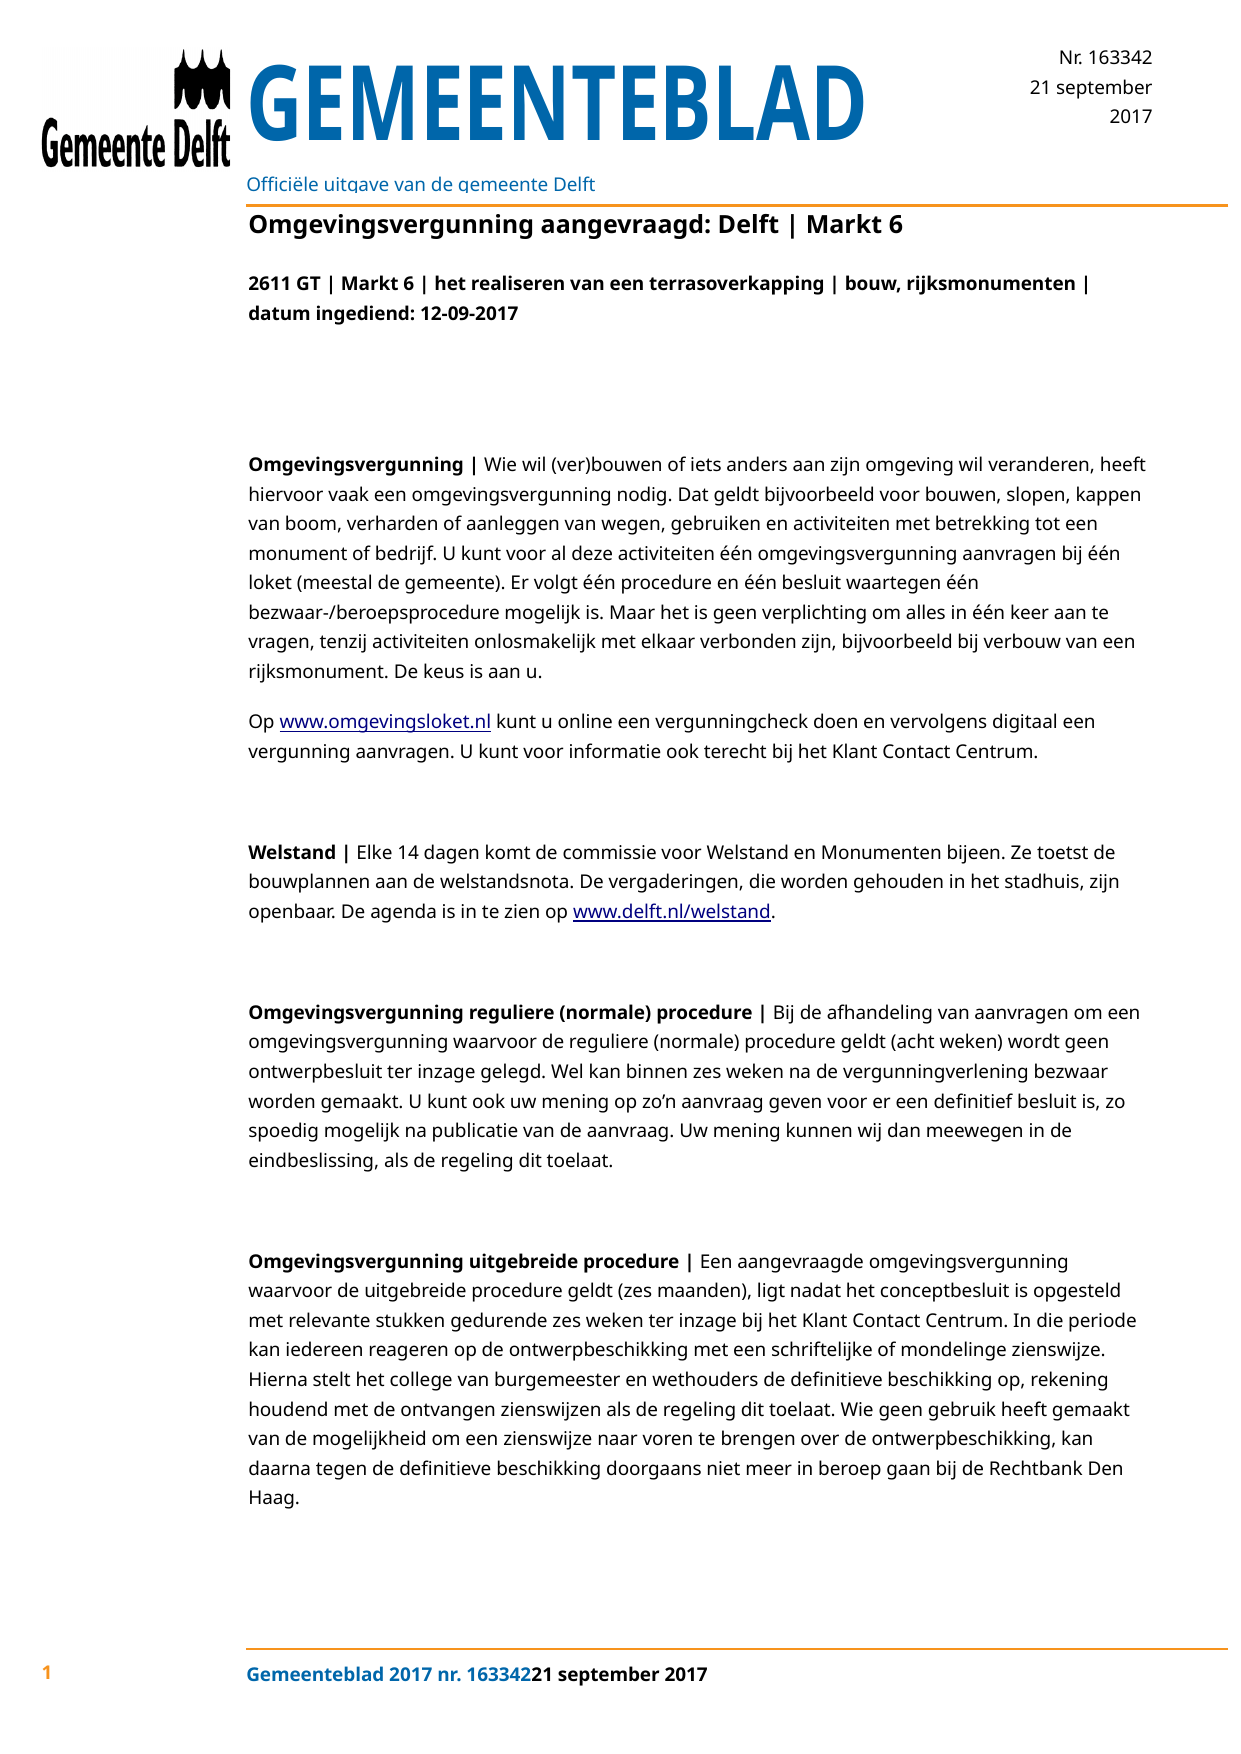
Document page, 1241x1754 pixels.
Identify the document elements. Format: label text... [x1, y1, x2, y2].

text Welstand | Elke 14 dagen komt de commissie voor Welstand en Monumenten bijeen. Ze toetst de bouwplannen aan de welstandsnota. De vergaderingen, die worden gehouden in het stadhuis, zijn openbaar. De agenda is in te zien op www.delft.nl/welstand. [248, 839, 1152, 924]
text Omgevingsvergunning reguliere (normale) procedure | Bij de afhandeling van aanvragen om een omgevingsvergunning waarvoor de reguliere (normale) procedure geldt (acht weken) wordt geen ontwerpbesluit ter inzage gelegd. Wel kan binnen zes weken na de vergunningverlening bezwaar worden gemaakt. U kunt ook uw mening op zo’n aanvraag geven voor er een definitief besluit is, zo spoedig mogelijk na publicatie van de aanvraag. Uw mening kunnen wij dan meewegen in de eindbeslissing, als de regeling dit toelaat. [248, 999, 1152, 1173]
picture [41, 47, 231, 172]
text Omgevingsvergunning aangevraagd: Delft | Markt 6 [248, 207, 1152, 241]
text Omgevingsvergunning uitgebreide procedure | Een aangevraagde omgevingsvergunning waarvoor de uitgebreide procedure geldt (zes maanden), ligt nadat het conceptbesluit is opgesteld met relevante stukken gedurende zes weken ter inzage bij het Klant Contact Centrum. In die periode kan iedereen reageren op de ontwerpbeschikking met een schriftelijke of mondelinge zienswijze. Hierna stelt het college van burgemeester en wethouders de definitieve beschikking op, rekening houdend met de ontvangen zienswijzen als de regeling dit toelaat. Wie geen gebruik heeft gemaakt van de mogelijkheid om een zienswijze naar voren te brengen over de ontwerpbeschikking, kan daarna tegen de definitieve beschikking doorgaans niet meer in beroep gaan bij de Rechtbank Den Haag. [248, 1248, 1152, 1510]
text 2611 GT | Markt 6 | het realiseren van een terrasoverkapping | bouw, rijksmonumenten | datum ingediend: 12-09-2017 [248, 270, 1152, 326]
text Omgevingsvergunning | Wie wil (ver)bouwen of iets anders aan zijn omgeving wil veranderen, heeft hiervoor vaak een omgevingsvergunning nodig. Dat geldt bijvoorbeeld voor bouwen, slopen, kappen van boom, verharden of aanleggen van wegen, gebruiken en activiteiten met betrekking tot een monument of bedrijf. U kunt voor al deze activiteiten één omgevingsvergunning aanvragen bij één loket (meestal de gemeente). Er volgt één procedure en één besluit waartegen één bezwaar-/beroepsprocedure mogelijk is. Maar het is geen verplichting om alles in één keer aan te vragen, tenzij activiteiten onlosmakelijk met elkaar verbonden zijn, bijvoorbeeld bij verbouw van een rijksmonument. De keus is aan u. [248, 451, 1152, 684]
text Op www.omgevingsloket.nl kunt u online een vergunningcheck doen en vervolgens digitaal een vergunning aanvragen. U kunt voor informatie ook terecht bij het Klant Contact Centrum. [248, 709, 1152, 764]
